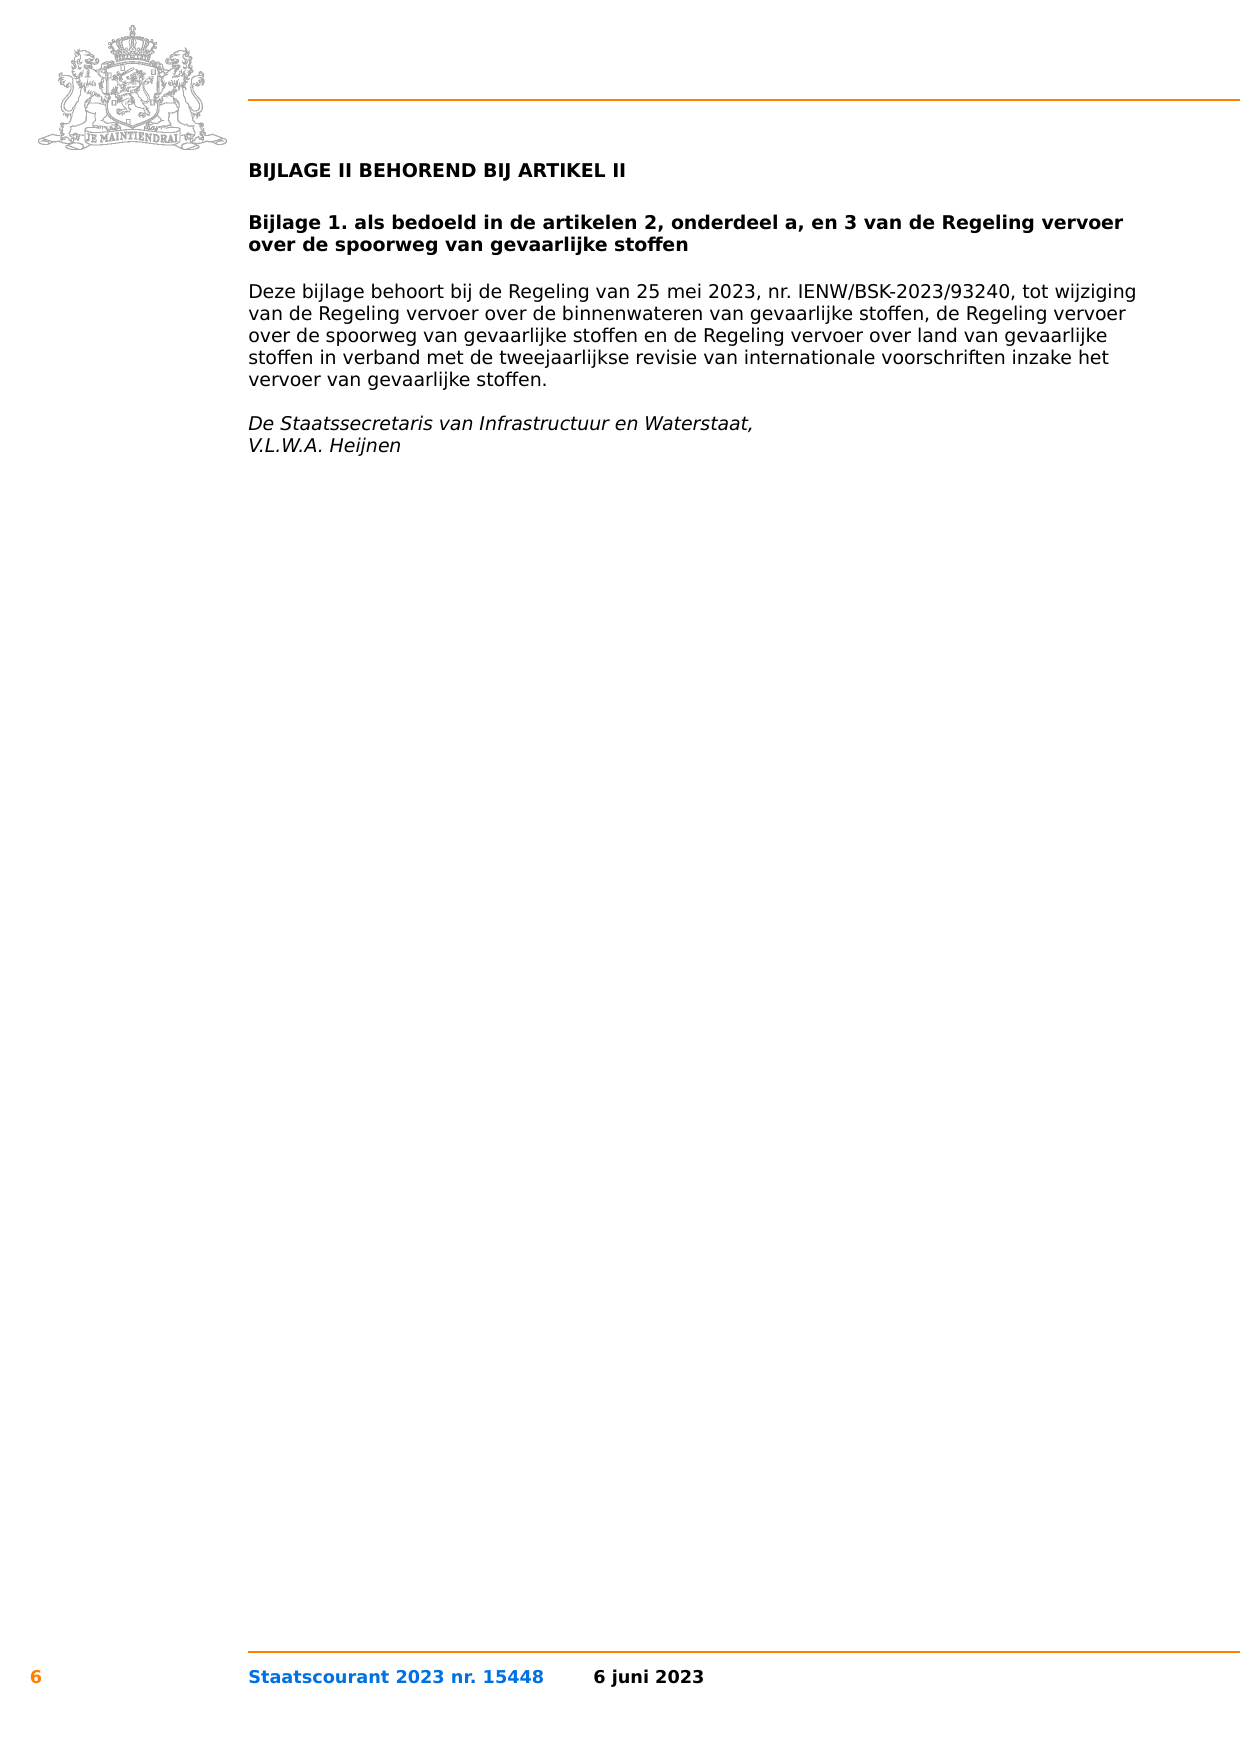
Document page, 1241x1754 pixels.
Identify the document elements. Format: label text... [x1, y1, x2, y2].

subtitle BIJLAGE II BEHOREND BIJ ARTIKEL II [248, 160, 1163, 182]
picture [38, 25, 227, 150]
subtitle Bijlage 1. als bedoeld in de artikelen 2, onderdeel a, en 3 van de Regeling vervoer over de spoorweg van gevaarlijke stoffen [248, 212, 1163, 256]
text Deze bijlage behoort bij de Regeling van 25 mei 2023, nr. IENW/BSK-2023/93240, tot wijziging van de Regeling vervoer over de binnenwateren van gevaarlijke stoffen, de Regeling vervoer over de spoorweg van gevaarlijke stoffen en de Regeling vervoer over land van gevaarlijke stoffen in verband met de tweejaarlijkse revisie van internationale voorschriften inzake het vervoer van gevaarlijke stoffen. [248, 281, 1163, 391]
text De Staatssecretaris van Infrastructuur en Waterstaat, V.L.W.A. Heijnen [248, 413, 1163, 457]
